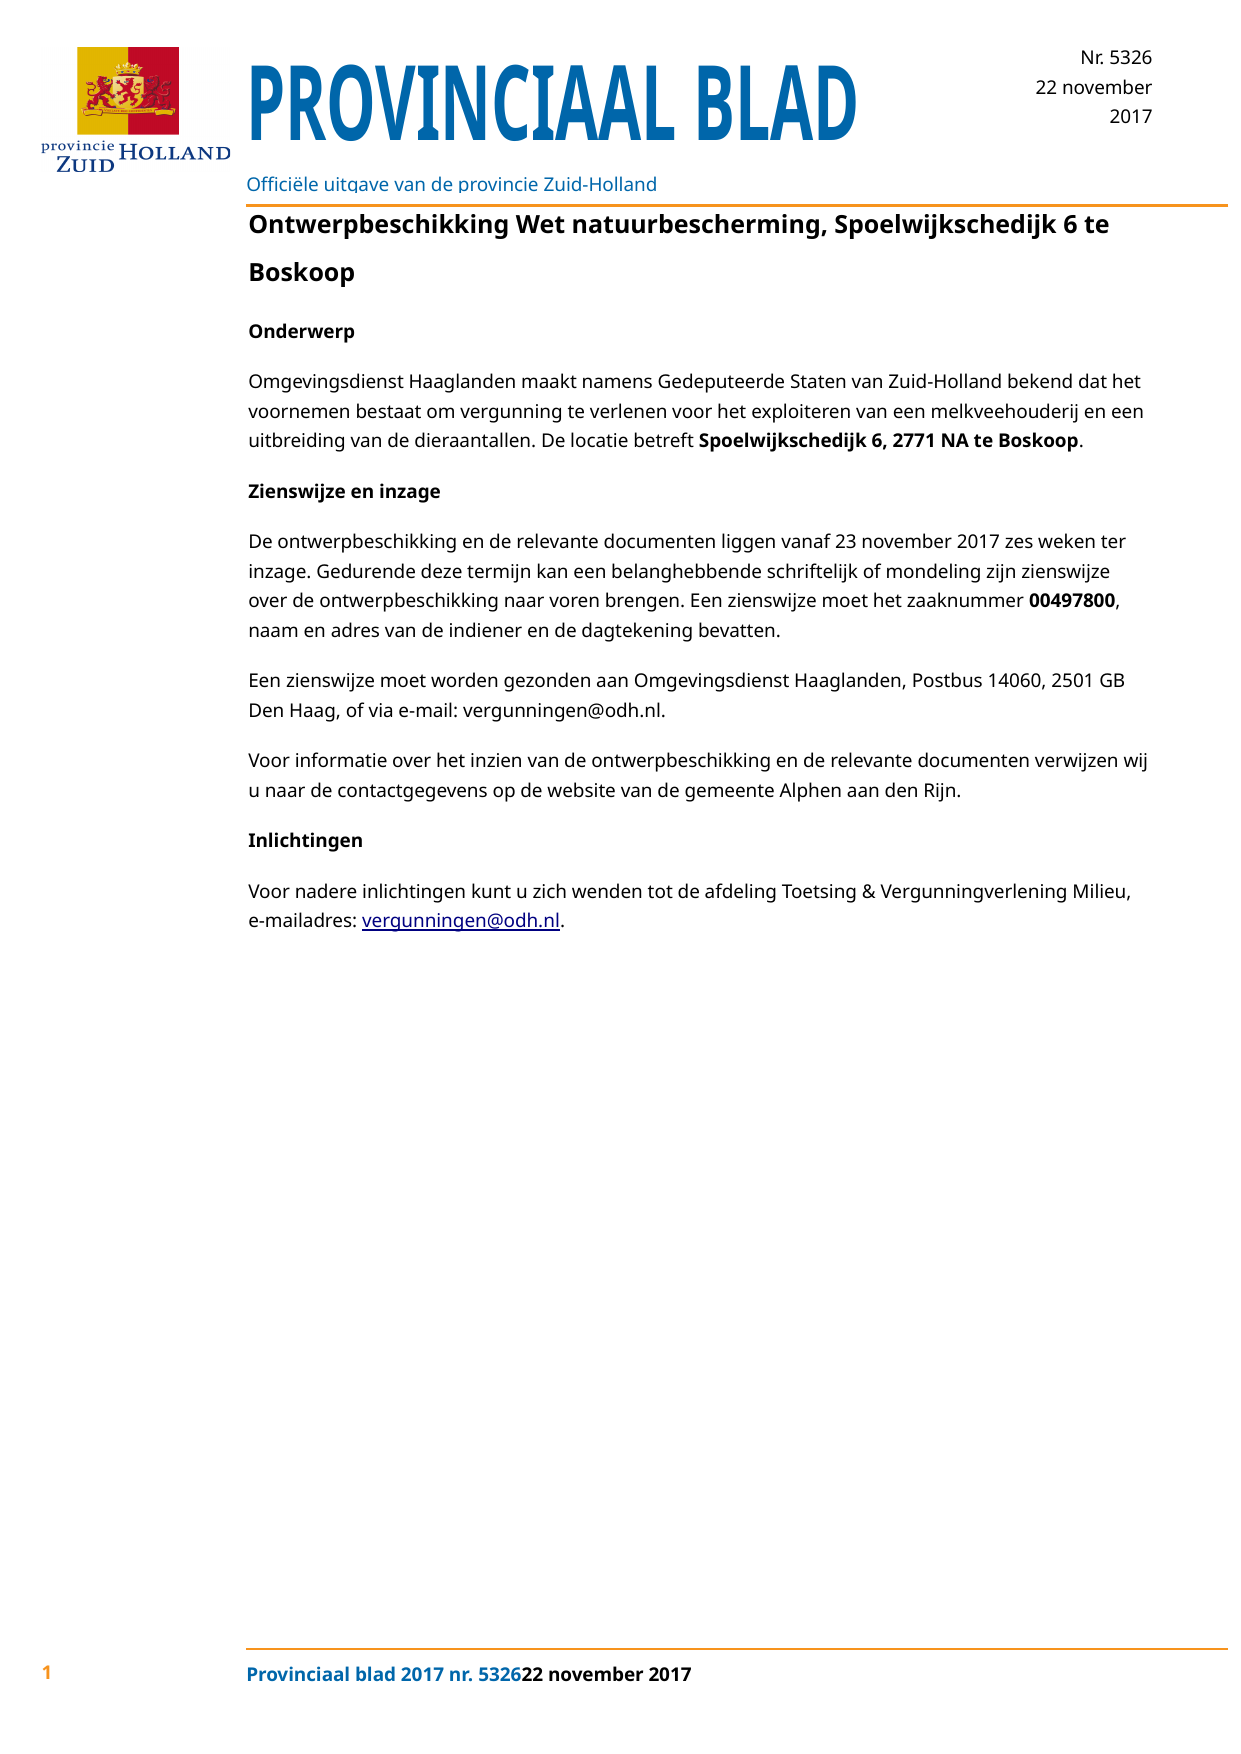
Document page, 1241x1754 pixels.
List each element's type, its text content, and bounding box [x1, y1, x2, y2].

picture [41, 47, 231, 172]
text Voor nadere inlichtingen kunt u zich wenden tot de afdeling Toetsing & Vergunningverlening Milieu, e-mailadres: vergunningen@odh.nl. [248, 878, 1152, 933]
text De ontwerpbeschikking en de relevante documenten liggen vanaf 23 november 2017 zes weken ter inzage. Gedurende deze termijn kan een belanghebbende schriftelijk of mondeling zijn zienswijze over de ontwerpbeschikking naar voren brengen. Een zienswijze moet het zaaknummer 00497800, naam en adres van de indiener en de dagtekening bevatten. [248, 528, 1152, 643]
text Een zienswijze moet worden gezonden aan Omgevingsdienst Haaglanden, Postbus 14060, 2501 GB Den Haag, of via e-mail: vergunningen@odh.nl. [248, 667, 1152, 723]
text Inlichtingen [248, 827, 1152, 853]
text Omgevingsdienst Haaglanden maakt namens Gedeputeerde Staten van Zuid-Holland bekend dat het voornemen bestaat om vergunning te verlenen voor het exploiteren van een melkveehouderij en een uitbreiding van de dieraantallen. De locatie betreft Spoelwijkschedijk 6, 2771 NA te Boskoop. [248, 368, 1152, 453]
text Onderwerp [248, 318, 1152, 344]
text Voor informatie over het inzien van de ontwerpbeschikking en de relevante documenten verwijzen wij u naar de contactgegevens op de website van de gemeente Alphen aan den Rijn. [248, 747, 1152, 803]
text Ontwerpbeschikking Wet natuurbescherming, Spoelwijkschedijk 6 te Boskoop [248, 207, 1152, 288]
text Zienswijze en inzage [248, 478, 1152, 504]
